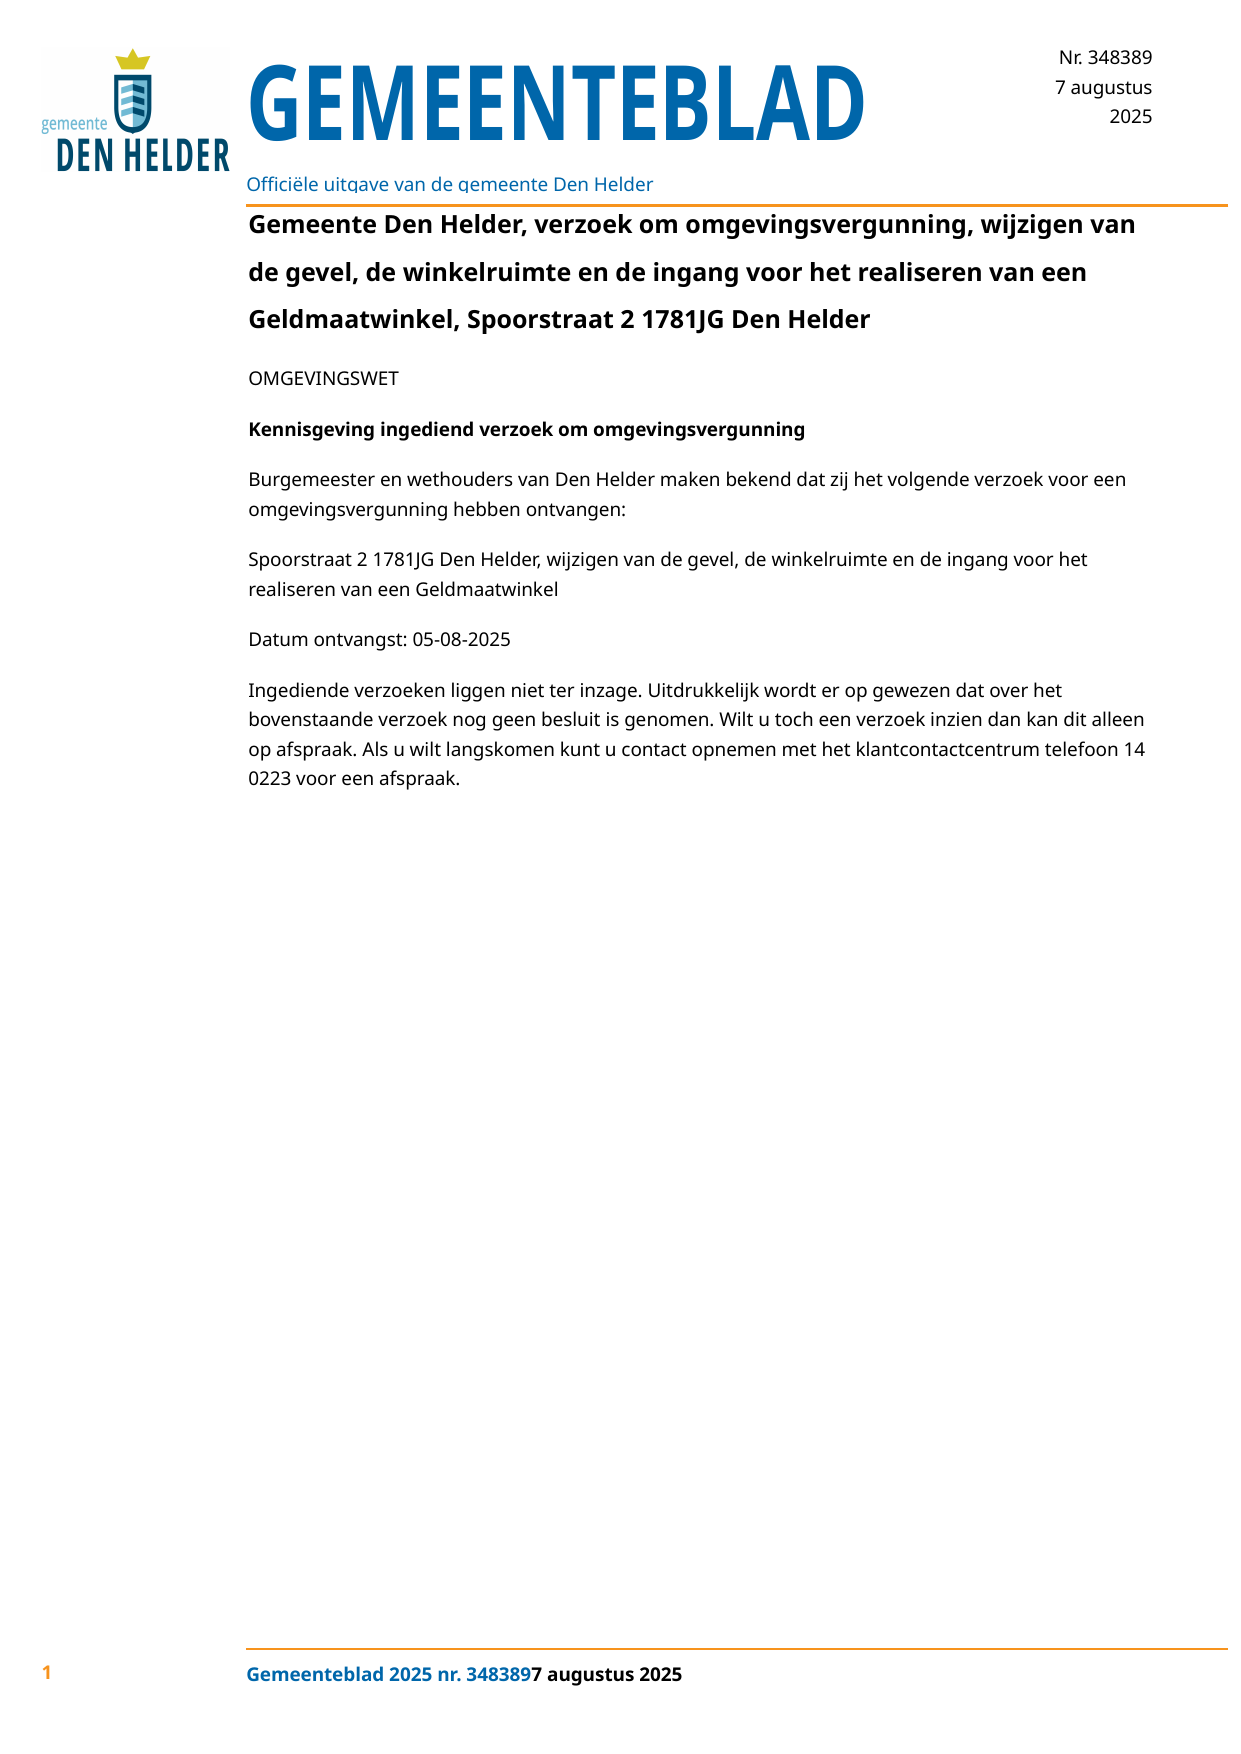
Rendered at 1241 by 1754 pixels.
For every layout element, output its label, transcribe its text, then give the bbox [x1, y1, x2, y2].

text Kennisgeving ingediend verzoek om omgevingsvergunning [248, 416, 1152, 442]
picture [182, 144, 187, 165]
text Burgemeester en wethouders van Den Helder maken bekend dat zij het volgende verzoek voor een omgevingsvergunning hebben ontvangen: [248, 466, 1152, 522]
picture [100, 154, 106, 172]
text Datum ontvangst: 05-08-2025 [248, 626, 1152, 652]
picture [63, 144, 68, 165]
text Spoorstraat 2 1781JG Den Helder, wijzigen van de gevel, de winkelruimte en de ingang voor het realiseren van een Geldmaatwinkel [248, 546, 1152, 602]
picture [130, 157, 135, 172]
picture [220, 160, 224, 172]
picture [41, 47, 231, 172]
text Gemeente Den Helder, verzoek om omgevingsvergunning, wijzigen van de gevel, de winkelruimte en de ingang voor het realiseren van een Geldmaatwinkel, Spoorstraat 2 1781JG Den Helder [248, 207, 1152, 336]
text Ingediende verzoeken liggen niet ter inzage. Uitdrukkelijk wordt er op gewezen dat over het bovenstaande verzoek nog geen besluit is genomen. Wilt u toch een verzoek inzien dan kan dit alleen op afspraak. Als u wilt langskomen kunt u contact opnemen met het klantcontactcentrum telefoon 14 0223 voor een afspraak. [248, 677, 1152, 791]
text OMGEVINGSWET [248, 366, 1152, 391]
